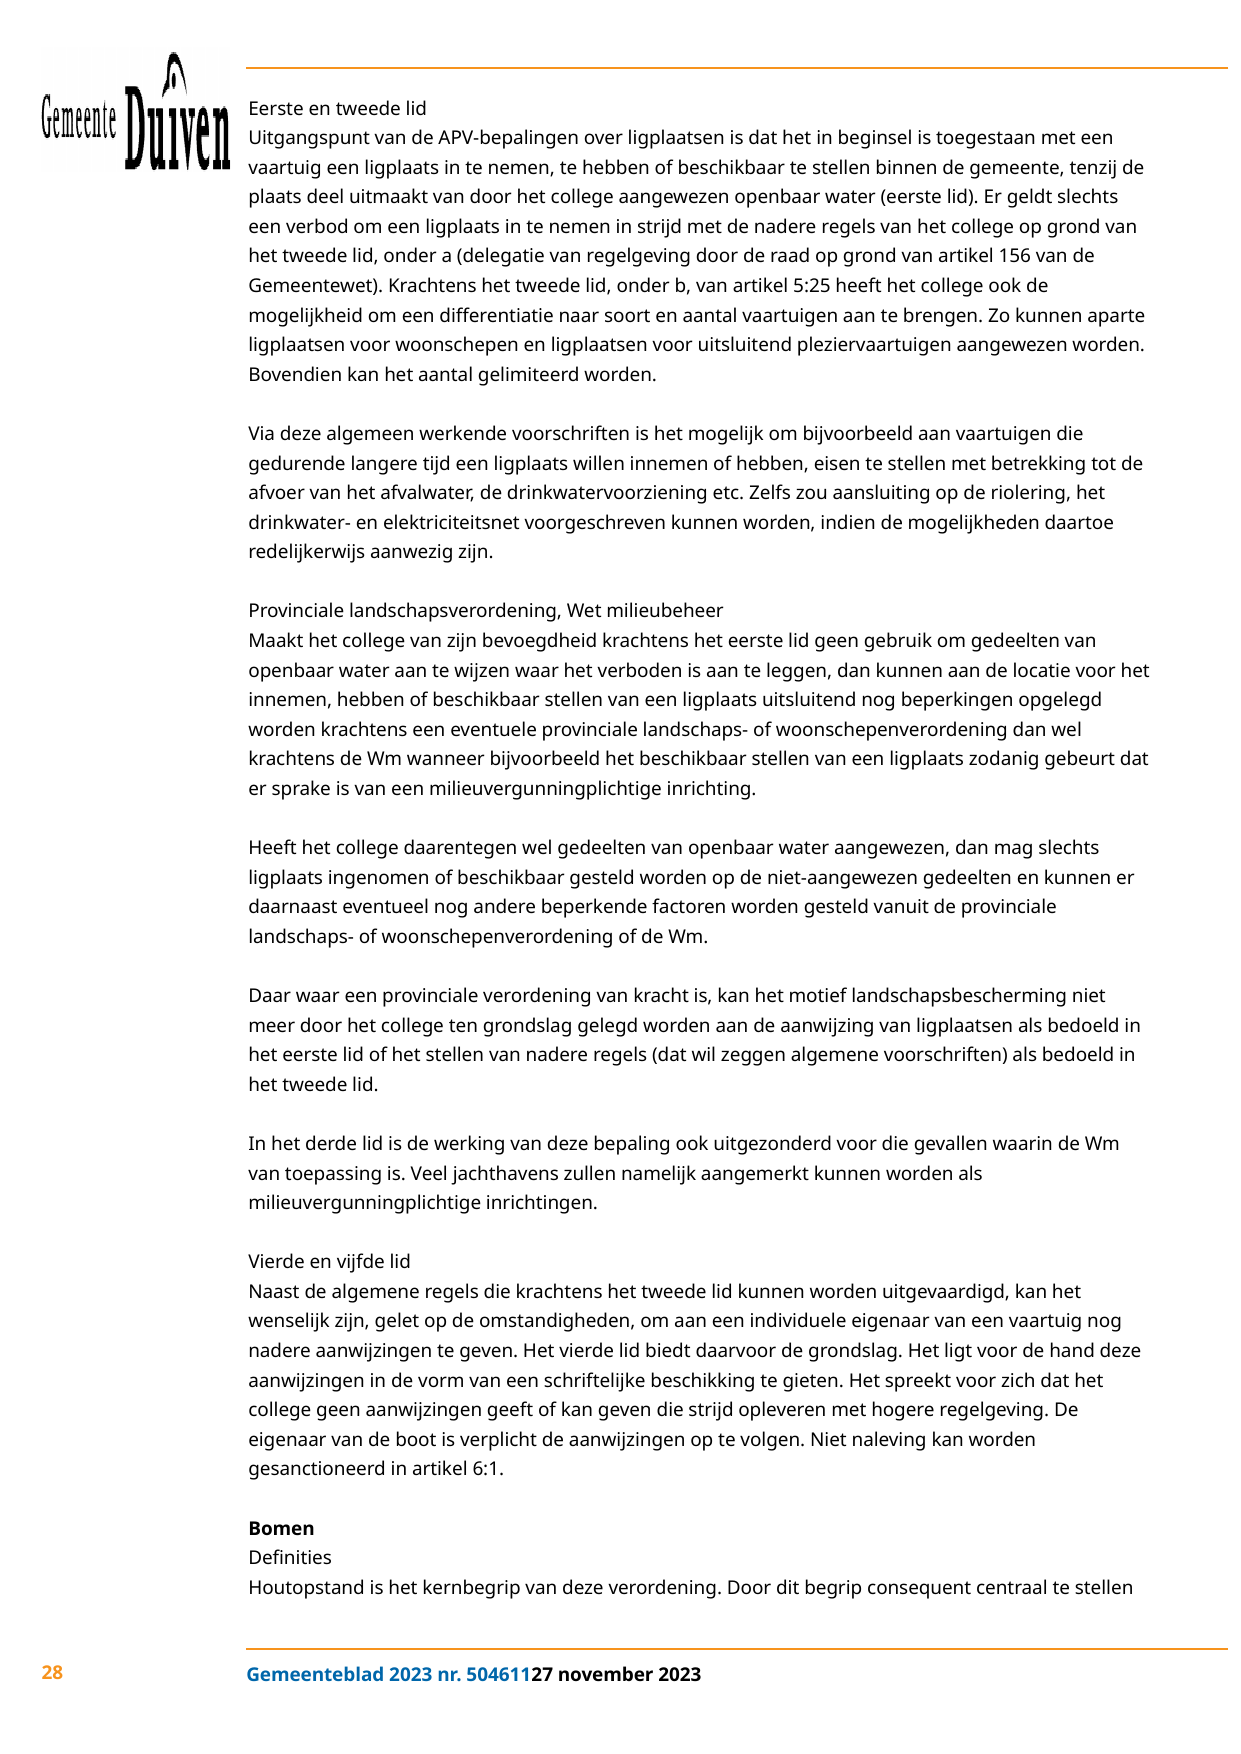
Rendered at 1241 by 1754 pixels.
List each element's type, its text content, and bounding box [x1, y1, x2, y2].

text Houtopstand is het kernbegrip van deze verordening. Door dit begrip consequent centraal te stellen [248, 1574, 1152, 1600]
text Provinciale landschapsverordening, Wet milieubeheer [248, 598, 1152, 623]
text Bomen [248, 1515, 1152, 1541]
text Daar waar een provinciale verordening van kracht is, kan het motief landschapsbescherming niet meer door het college ten grondslag gelegd worden aan de aanwijzing van ligplaatsen als bedoeld in het eerste lid of het stellen van nadere regels (dat wil zeggen algemene voorschriften) als bedoeld in het tweede lid. [248, 982, 1152, 1097]
text Vierde en vijfde lid [248, 1248, 1152, 1274]
text Heeft het college daarentegen wel gedeelten van openbaar water aangewezen, dan mag slechts ligplaats ingenomen of beschikbaar gesteld worden op de niet-aangewezen gedeelten en kunnen er daarnaast eventueel nog andere beperkende factoren worden gesteld vanuit de provinciale landschaps- of woonschepenverordening of de Wm. [248, 834, 1152, 949]
text Uitgangspunt van de APV-bepalingen over ligplaatsen is dat het in beginsel is toegestaan met een vaartuig een ligplaats in te nemen, te hebben of beschikbaar te stellen binnen de gemeente, tenzij de plaats deel uitmaakt van door het college aangewezen openbaar water (eerste lid). Er geldt slechts een verbod om een ligplaats in te nemen in strijd met de nadere regels van het college op grond van het tweede lid, onder a (delegatie van regelgeving door de raad op grond van artikel 156 van de Gemeentewet). Krachtens het tweede lid, onder b, van artikel 5:25 heeft het college ook de mogelijkheid om een differentiatie naar soort en aantal vaartuigen aan te brengen. Zo kunnen aparte ligplaatsen voor woonschepen en ligplaatsen voor uitsluitend pleziervaartuigen aangewezen worden. Bovendien kan het aantal gelimiteerd worden. [248, 124, 1152, 387]
picture [41, 47, 231, 172]
text Naast de algemene regels die krachtens het tweede lid kunnen worden uitgevaardigd, kan het wenselijk zijn, gelet op de omstandigheden, om aan een individuele eigenaar van een vaartuig nog nadere aanwijzingen te geven. Het vierde lid biedt daarvoor de grondslag. Het ligt voor de hand deze aanwijzingen in de vorm van een schriftelijke beschikking te gieten. Het spreekt voor zich dat het college geen aanwijzingen geeft of kan geven die strijd opleveren met hogere regelgeving. De eigenaar van de boot is verplicht de aanwijzingen op te volgen. Niet naleving kan worden gesanctioneerd in artikel 6:1. [248, 1278, 1152, 1481]
text Definities [248, 1544, 1152, 1570]
text Eerste en tweede lid [248, 95, 1152, 121]
text Via deze algemeen werkende voorschriften is het mogelijk om bijvoorbeeld aan vaartuigen die gedurende langere tijd een ligplaats willen innemen of hebben, eisen te stellen met betrekking tot de afvoer van het afvalwater, de drinkwatervoorziening etc. Zelfs zou aansluiting op de riolering, het drinkwater- en elektriciteitsnet voorgeschreven kunnen worden, indien de mogelijkheden daartoe redelijkerwijs aanwezig zijn. [248, 420, 1152, 564]
text Maakt het college van zijn bevoegdheid krachtens het eerste lid geen gebruik om gedeelten van openbaar water aan te wijzen waar het verboden is aan te leggen, dan kunnen aan de locatie voor het innemen, hebben of beschikbaar stellen van een ligplaats uitsluitend nog beperkingen opgelegd worden krachtens een eventuele provinciale landschaps- of woonschepenverordening dan wel krachtens de Wm wanneer bijvoorbeeld het beschikbaar stellen van een ligplaats zodanig gebeurt dat er sprake is van een milieuvergunningplichtige inrichting. [248, 627, 1152, 801]
text In het derde lid is de werking van deze bepaling ook uitgezonderd voor die gevallen waarin de Wm van toepassing is. Veel jachthavens zullen namelijk aangemerkt kunnen worden als milieuvergunningplichtige inrichtingen. [248, 1130, 1152, 1215]
